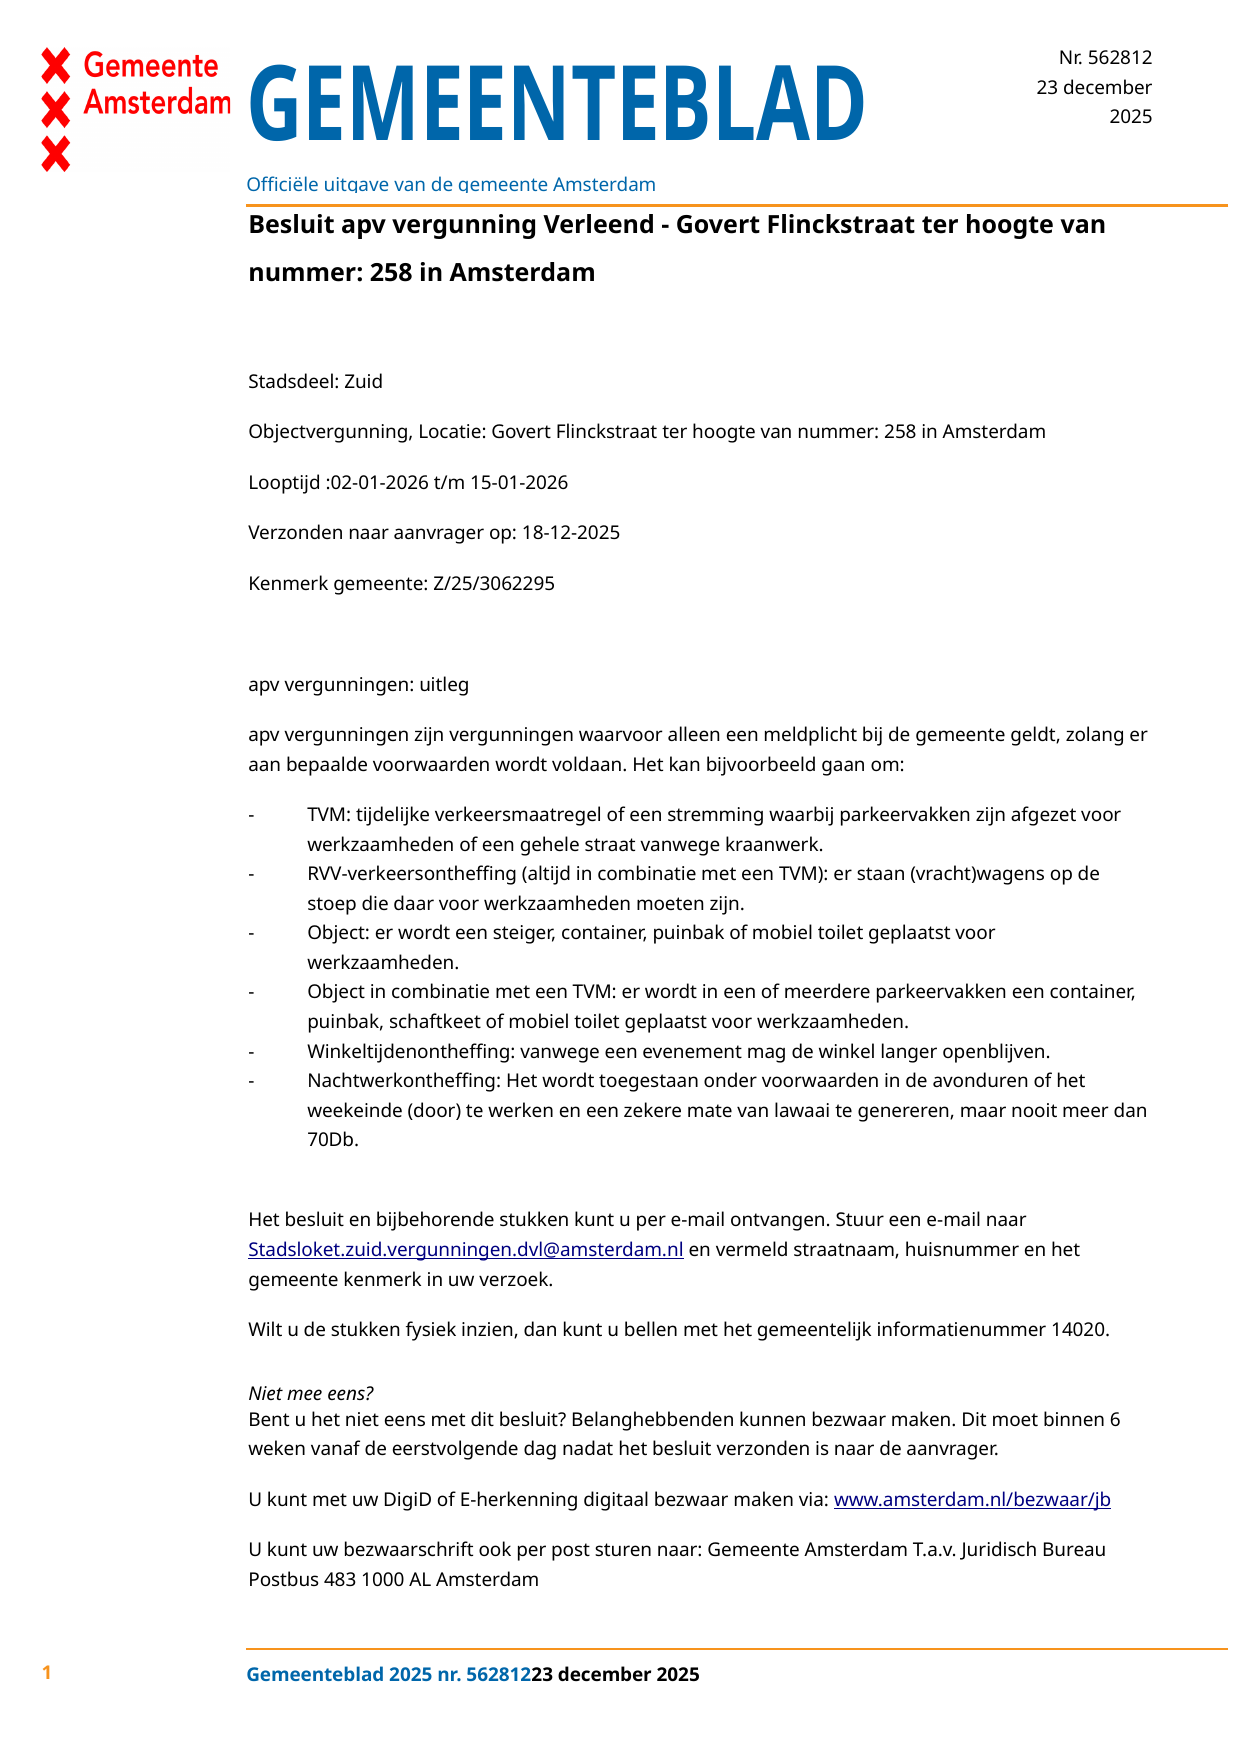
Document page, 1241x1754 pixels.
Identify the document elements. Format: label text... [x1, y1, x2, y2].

text Bent u het niet eens met dit besluit? Belanghebbenden kunnen bezwaar maken. Dit moet binnen 6 weken vanaf de eerstvolgende dag nadat het besluit verzonden is naar de aanvrager. [248, 1406, 1152, 1461]
text Besluit apv vergunning Verleend - Govert Flinckstraat ter hoogte van nummer: 258 in Amsterdam [248, 207, 1152, 288]
text Het besluit en bijbehorende stukken kunt u per e-mail ontvangen. Stuur een e-mail naar Stadsloket.zuid.vergunningen.dvl@amsterdam.nl en vermeld straatnaam, huisnummer en het gemeente kenmerk in uw verzoek. [248, 1207, 1152, 1292]
list Winkeltijdenontheffing: vanwege een evenement mag de winkel langer openblijven. [248, 1038, 1152, 1064]
text U kunt uw bezwaarschrift ook per post sturen naar: Gemeente Amsterdam T.a.v. Juridisch Bureau Postbus 483 1000 AL Amsterdam [248, 1536, 1152, 1592]
picture [41, 47, 231, 172]
text Verzonden naar aanvrager op: 18-12-2025 [248, 519, 1152, 545]
text apv vergunningen zijn vergunningen waarvoor alleen een meldplicht bij de gemeente geldt, zolang er aan bepaalde voorwaarden wordt voldaan. Het kan bijvoorbeeld gaan om: [248, 721, 1152, 777]
list Nachtwerkontheffing: Het wordt toegestaan onder voorwaarden in de avonduren of het weekeinde (door) te werken en een zekere mate van lawaai te genereren, maar nooit meer dan 70Db. [248, 1067, 1152, 1152]
text Objectvergunning, Locatie: Govert Flinckstraat ter hoogte van nummer: 258 in Amsterdam [248, 419, 1152, 444]
text Stadsdeel: Zuid [248, 368, 1152, 394]
text Niet mee eens? [248, 1380, 1152, 1406]
text Kenmerk gemeente: Z/25/3062295 [248, 570, 1152, 596]
text apv vergunningen: uitleg [248, 671, 1152, 697]
list TVM: tijdelijke verkeersmaatregel of een stremming waarbij parkeervakken zijn afgezet voor werkzaamheden of een gehele straat vanwege kraanwerk. [248, 801, 1152, 857]
list Object: er wordt een steiger, container, puinbak of mobiel toilet geplaatst voor werkzaamheden. [248, 919, 1152, 975]
list RVV-verkeersontheffing (altijd in combinatie met een TVM): er staan (vracht)wagens op de stoep die daar voor werkzaamheden moeten zijn. [248, 860, 1152, 916]
text Looptijd :02-01-2026 t/m 15-01-2026 [248, 469, 1152, 495]
text Wilt u de stukken fysiek inzien, dan kunt u bellen met het gemeentelijk informatienummer 14020. [248, 1316, 1152, 1342]
text U kunt met uw DigiD of E-herkenning digitaal bezwaar maken via: www.amsterdam.nl/bezwaar/jb [248, 1486, 1152, 1512]
list Object in combinatie met een TVM: er wordt in een of meerdere parkeervakken een container, puinbak, schaftkeet of mobiel toilet geplaatst voor werkzaamheden. [248, 979, 1152, 1034]
